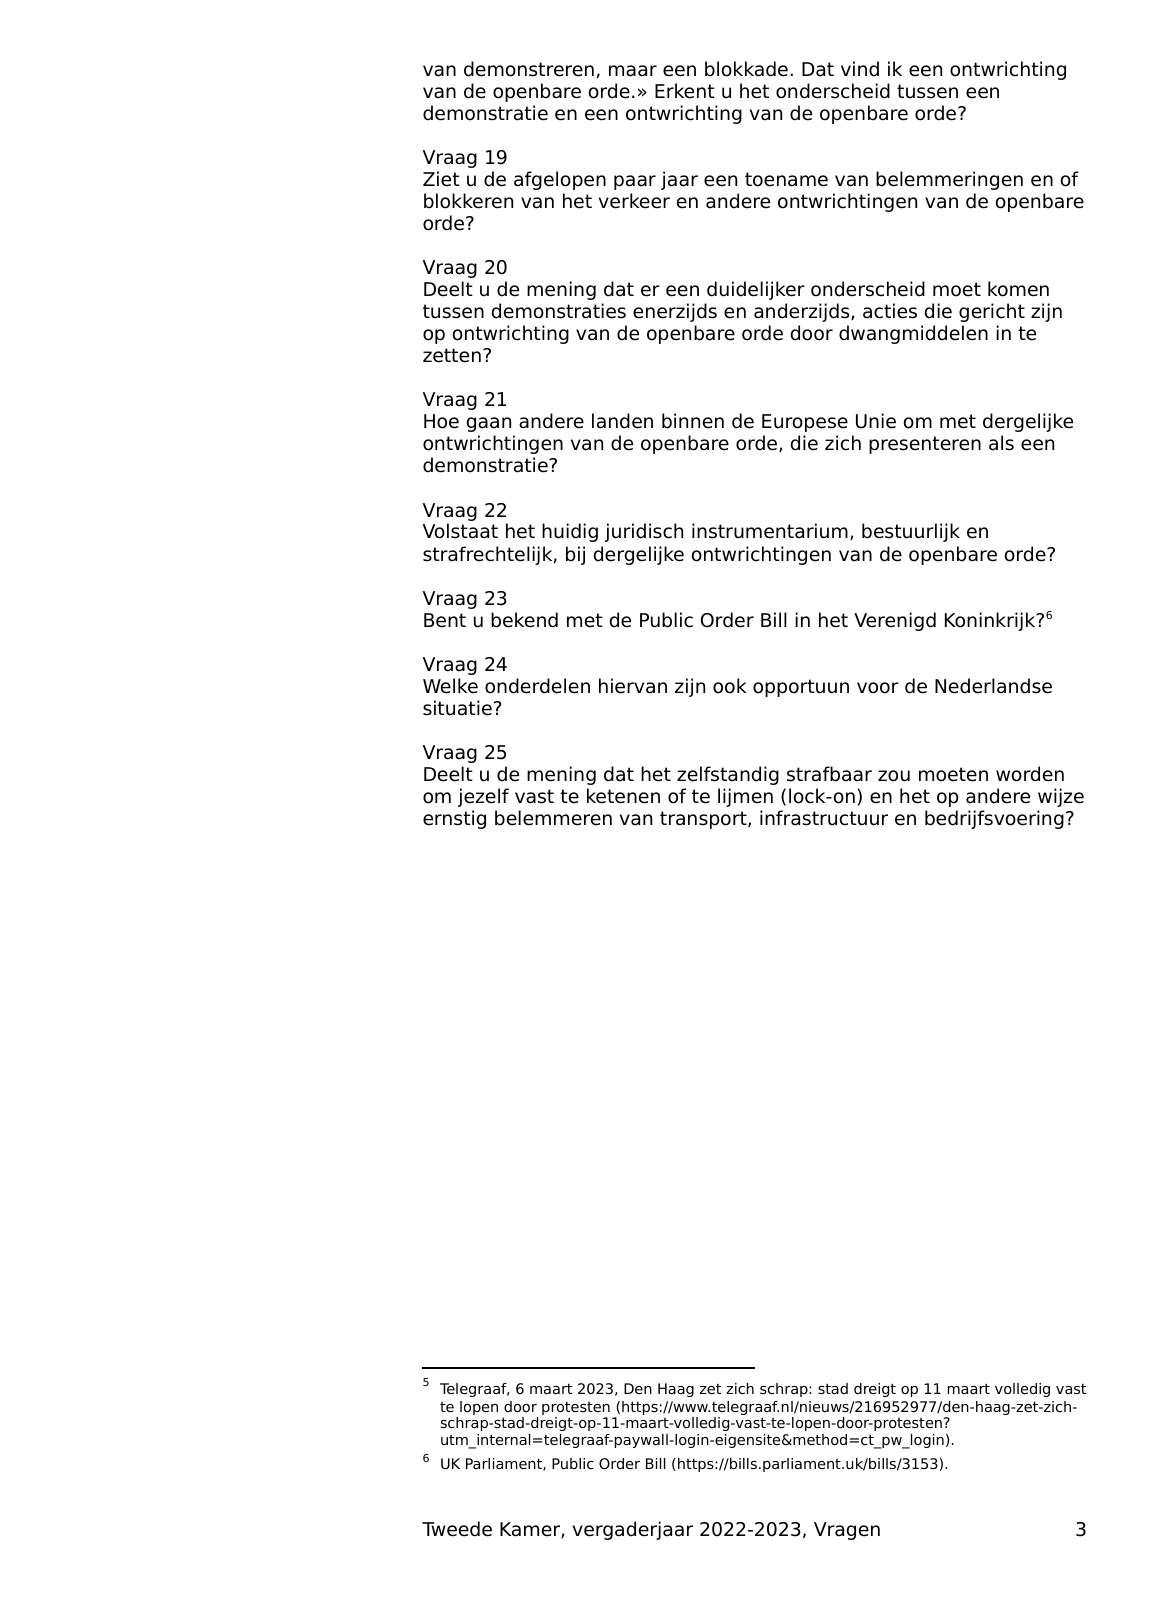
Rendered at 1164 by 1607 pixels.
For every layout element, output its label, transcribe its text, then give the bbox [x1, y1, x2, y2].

text Vraag 20 [422, 257, 1087, 279]
text Volstaat het huidig juridisch instrumentarium, bestuurlijk en strafrechtelijk, bij dergelijke ontwrichtingen van de openbare orde? [422, 521, 1087, 565]
text Bent u bekend met de Public Order Bill in het Verenigd Koninkrijk? [422, 609, 1087, 632]
text Vraag 21 [422, 389, 1087, 411]
text Deelt u de mening dat er een duidelijker onderscheid moet komen tussen demonstraties enerzijds en anderzijds, acties die gericht zijn op ontwrichting van de openbare orde door dwangmiddelen in te zetten? [422, 279, 1087, 367]
text Welke onderdelen hiervan zijn ook opportuun voor de Nederlandse situatie? [422, 676, 1087, 720]
text Vraag 25 [422, 742, 1087, 764]
text van demonstreren, maar een blokkade. Dat vind ik een ontwrichting van de openbare orde.» Erkent u het onderscheid tussen een demonstratie en een ontwrichting van de openbare orde? [422, 59, 1087, 125]
text Ziet u de afgelopen paar jaar een toename van belemmeringen en of blokkeren van het verkeer en andere ontwrichtingen van de openbare orde? [422, 169, 1087, 235]
text Hoe gaan andere landen binnen de Europese Unie om met dergelijke ontwrichtingen van de openbare orde, die zich presenteren als een demonstratie? [422, 411, 1087, 477]
text Telegraaf, 6 maart 2023, Den Haag zet zich schrap: stad dreigt op 11 maart volledig vast te lopen door protesten (https://www.telegraaf.nl/nieuws/216952977/den-haag-zet-zich-schrap-stad-dreigt-op-11-maart-volledig-vast-te-lopen-door-protesten?utm_internal=telegraaf-paywall-login-eigensite&method=ct_pw_login). [422, 1377, 1087, 1449]
text Vraag 24 [422, 654, 1087, 676]
text Vraag 23 [422, 588, 1087, 609]
text Deelt u de mening dat het zelfstandig strafbaar zou moeten worden om jezelf vast te ketenen of te lijmen (lock-on) en het op andere wijze ernstig belemmeren van transport, infrastructuur en bedrijfsvoering? [422, 764, 1087, 830]
text Vraag 19 [422, 147, 1087, 169]
text Vraag 22 [422, 499, 1087, 521]
text UK Parliament, Public Order Bill (https://bills.parliament.uk/bills/3153). [422, 1452, 1087, 1474]
